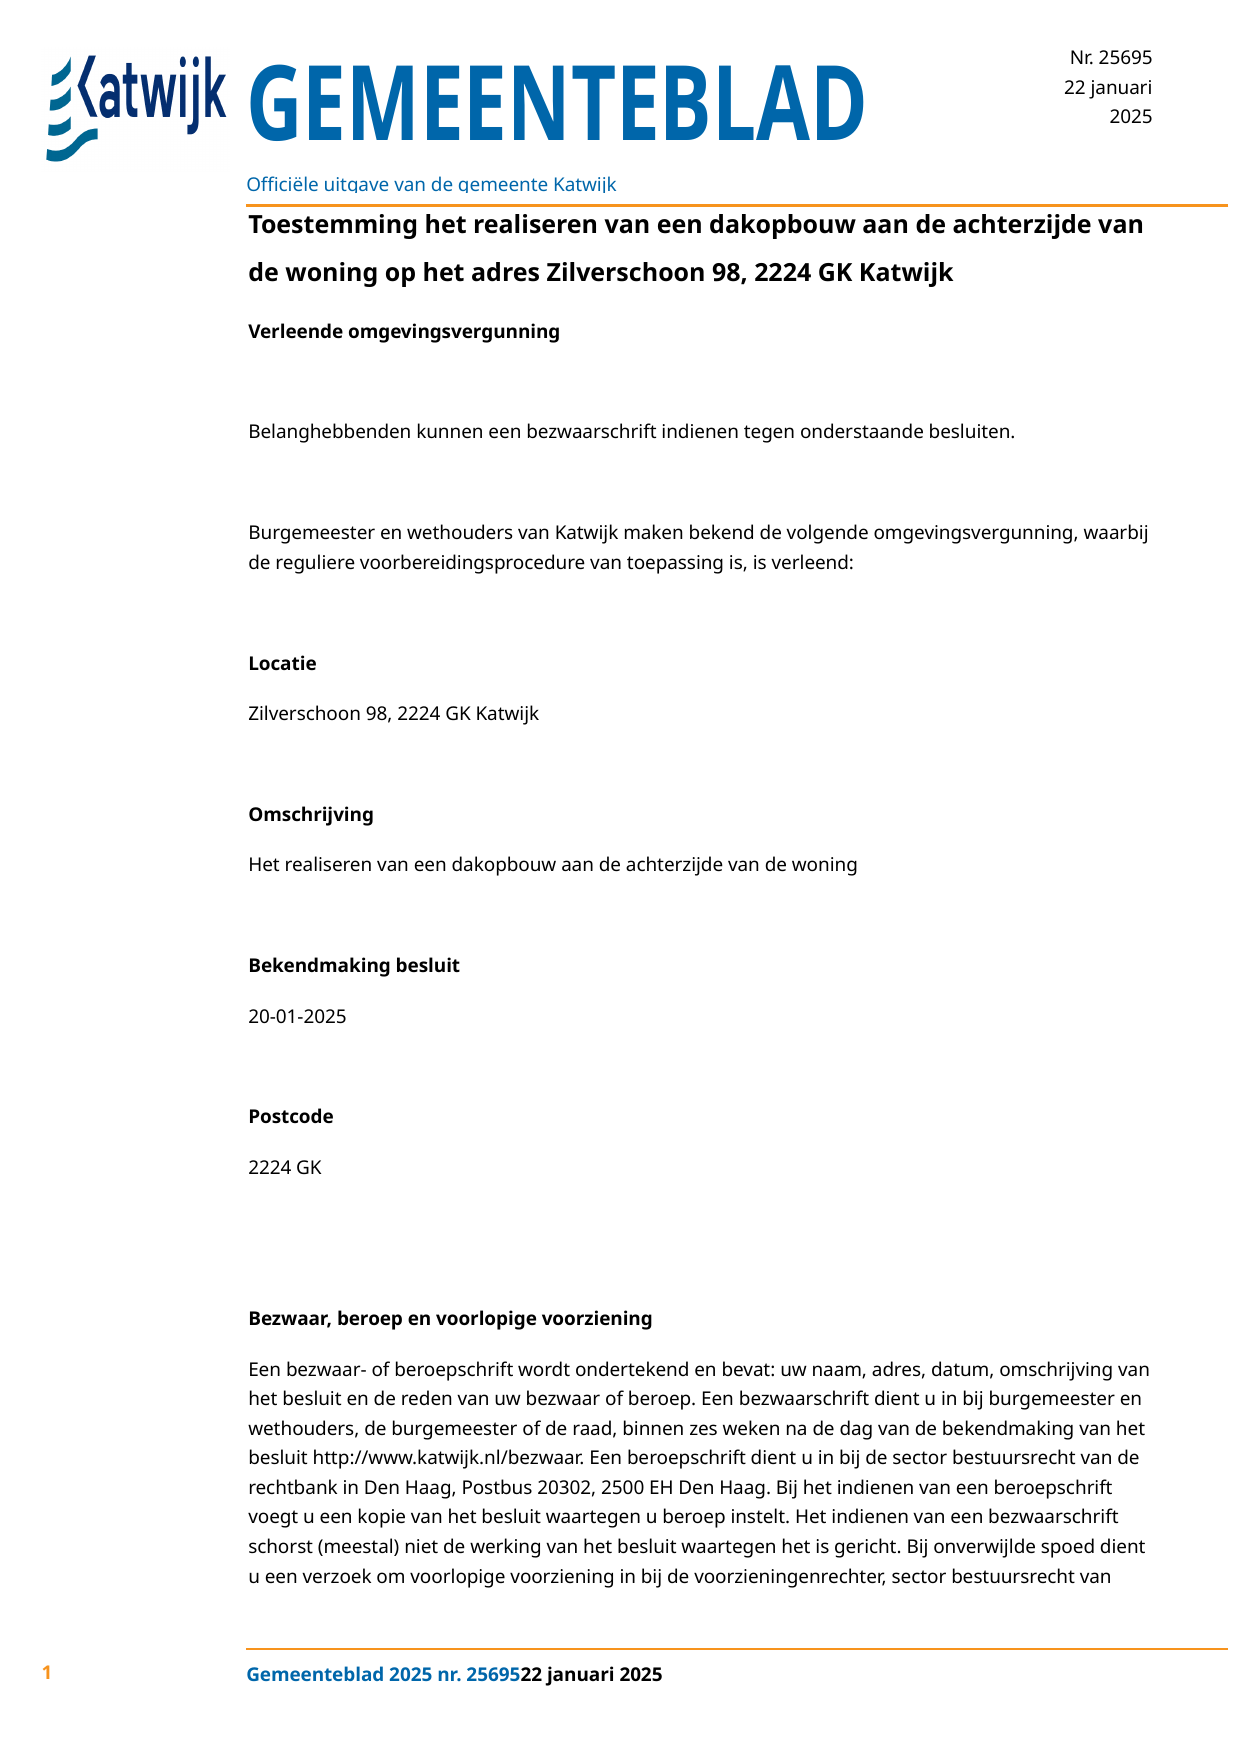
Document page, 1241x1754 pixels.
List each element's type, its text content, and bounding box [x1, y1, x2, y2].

text Een bezwaar- of beroepschrift wordt ondertekend en bevat: uw naam, adres, datum, omschrijving van het besluit en de reden van uw bezwaar of beroep. Een bezwaarschrift dient u in bij burgemeester en wethouders, de burgemeester of de raad, binnen zes weken na de dag van de bekendmaking van het besluit http://www.katwijk.nl/bezwaar. Een beroepschrift dient u in bij de sector bestuursrecht van de rechtbank in Den Haag, Postbus 20302, 2500 EH Den Haag. Bij het indienen van een beroepschrift voegt u een kopie van het besluit waartegen u beroep instelt. Het indienen van een bezwaarschrift schorst (meestal) niet de werking van het besluit waartegen het is gericht. Bij onverwijlde spoed dient u een verzoek om voorlopige voorziening in bij de voorzieningenrechter, sector bestuursrecht van [248, 1356, 1152, 1589]
text Het realiseren van een dakopbouw aan de achterzijde van de woning [248, 852, 1152, 877]
text Bezwaar, beroep en voorlopige voorziening [248, 1305, 1152, 1331]
text Toestemming het realiseren van een dakopbouw aan de achterzijde van de woning op het adres Zilverschoon 98, 2224 GK Katwijk [248, 207, 1152, 288]
text Burgemeester en wethouders van Katwijk maken bekend de volgende omgevingsvergunning, waarbij de reguliere voorbereidingsprocedure van toepassing is, is verleend: [248, 519, 1152, 575]
text Belanghebbenden kunnen een bezwaarschrift indienen tegen onderstaande besluiten. [248, 419, 1152, 444]
text 2224 GK [248, 1154, 1152, 1180]
text Zilverschoon 98, 2224 GK Katwijk [248, 700, 1152, 726]
text Bekendmaking besluit [248, 952, 1152, 978]
text Omschrijving [248, 801, 1152, 827]
text 20-01-2025 [248, 1003, 1152, 1029]
text Verleende omgevingsvergunning [248, 318, 1152, 344]
text Locatie [248, 650, 1152, 676]
text Postcode [248, 1104, 1152, 1129]
picture [41, 47, 231, 172]
